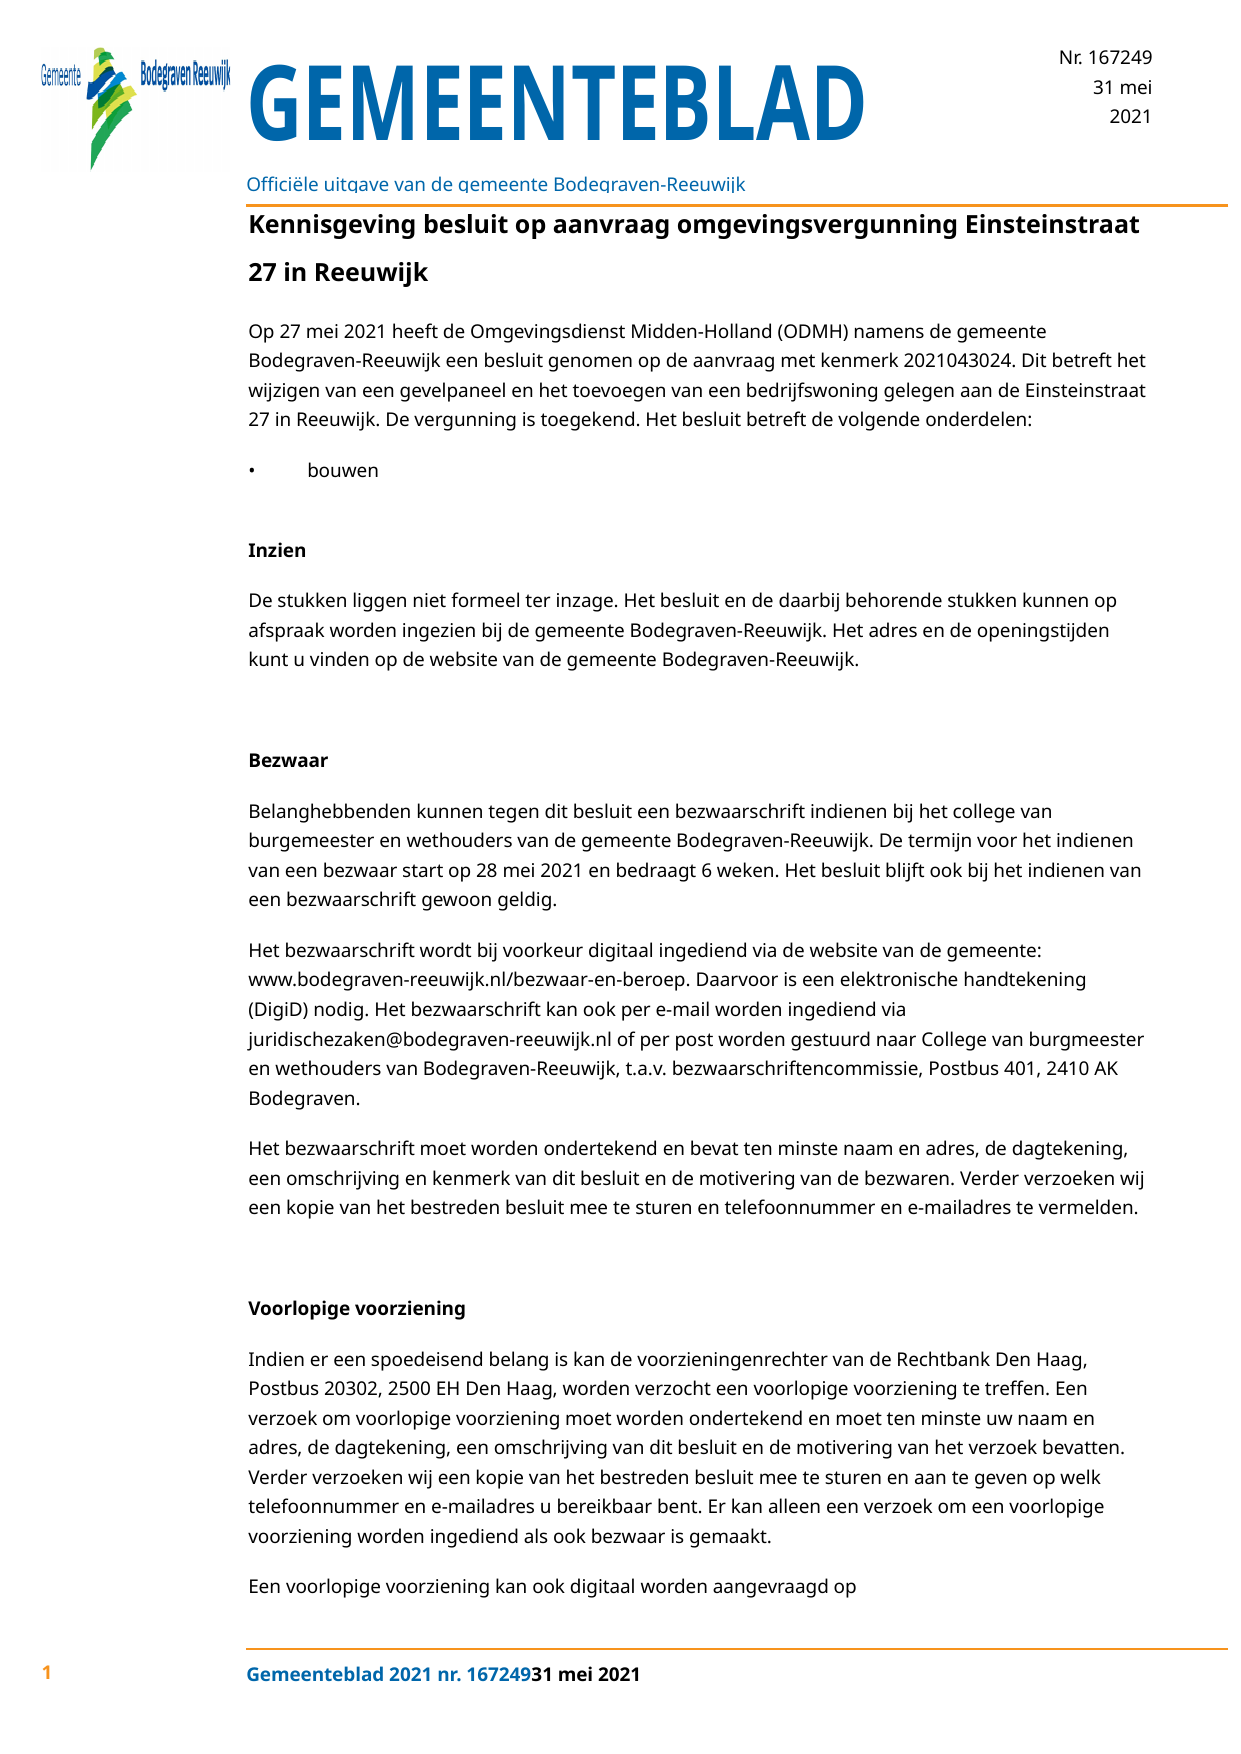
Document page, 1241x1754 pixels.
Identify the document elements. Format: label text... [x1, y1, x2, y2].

text Kennisgeving besluit op aanvraag omgevingsvergunning Einsteinstraat 27 in Reeuwijk [248, 207, 1152, 288]
text Voorlopige voorziening [248, 1295, 1152, 1321]
text Indien er een spoedeisend belang is kan de voorzieningenrechter van de Rechtbank Den Haag, Postbus 20302, 2500 EH Den Haag, worden verzocht een voorlopige voorziening te treffen. Een verzoek om voorlopige voorziening moet worden ondertekend en moet ten minste uw naam en adres, de dagtekening, een omschrijving van dit besluit en de motivering van het verzoek bevatten. Verder verzoeken wij een kopie van het bestreden besluit mee te sturen en aan te geven op welk telefoonnummer en e-mailadres u bereikbaar bent. Er kan alleen een verzoek om een voorlopige voorziening worden ingediend als ook bezwaar is gemaakt. [248, 1346, 1152, 1549]
text Belanghebbenden kunnen tegen dit besluit een bezwaarschrift indienen bij het college van burgemeester en wethouders van de gemeente Bodegraven-Reeuwijk. De termijn voor het indienen van een bezwaar start op 28 mei 2021 en bedraagt 6 weken. Het besluit blijft ook bij het indienen van een bezwaarschrift gewoon geldig. [248, 798, 1152, 912]
text Op 27 mei 2021 heeft de Omgevingsdienst Midden-Holland (ODMH) namens de gemeente Bodegraven-Reeuwijk een besluit genomen op de aanvraag met kenmerk 2021043024. Dit betreft het wijzigen van een gevelpaneel en het toevoegen van een bedrijfswoning gelegen aan de Einsteinstraat 27 in Reeuwijk. De vergunning is toegekend. Het besluit betreft de volgende onderdelen: [248, 318, 1152, 432]
text De stukken liggen niet formeel ter inzage. Het besluit en de daarbij behorende stukken kunnen op afspraak worden ingezien bij de gemeente Bodegraven-Reeuwijk. Het adres en de openingstijden kunt u vinden op de website van de gemeente Bodegraven-Reeuwijk. [248, 587, 1152, 672]
list bouwen [248, 457, 1152, 483]
text Bezwaar [248, 747, 1152, 773]
text Een voorlopige voorziening kan ook digitaal worden aangevraagd op [248, 1574, 1152, 1599]
picture [41, 47, 231, 172]
text Het bezwaarschrift moet worden ondertekend en bevat ten minste naam en adres, de dagtekening, een omschrijving en kenmerk van dit besluit en de motivering van de bezwaren. Verder verzoeken wij een kopie van het bestreden besluit mee te sturen en telefoonnummer en e-mailadres te vermelden. [248, 1135, 1152, 1220]
text Het bezwaarschrift wordt bij voorkeur digitaal ingediend via de website van de gemeente: www.bodegraven-reeuwijk.nl/bezwaar-en-beroep. Daarvoor is een elektronische handtekening (DigiD) nodig. Het bezwaarschrift kan ook per e-mail worden ingediend via juridischezaken@bodegraven-reeuwijk.nl of per post worden gestuurd naar College van burgmeester en wethouders van Bodegraven-Reeuwijk, t.a.v. bezwaarschriftencommissie, Postbus 401, 2410 AK Bodegraven. [248, 937, 1152, 1111]
text Inzien [248, 537, 1152, 563]
